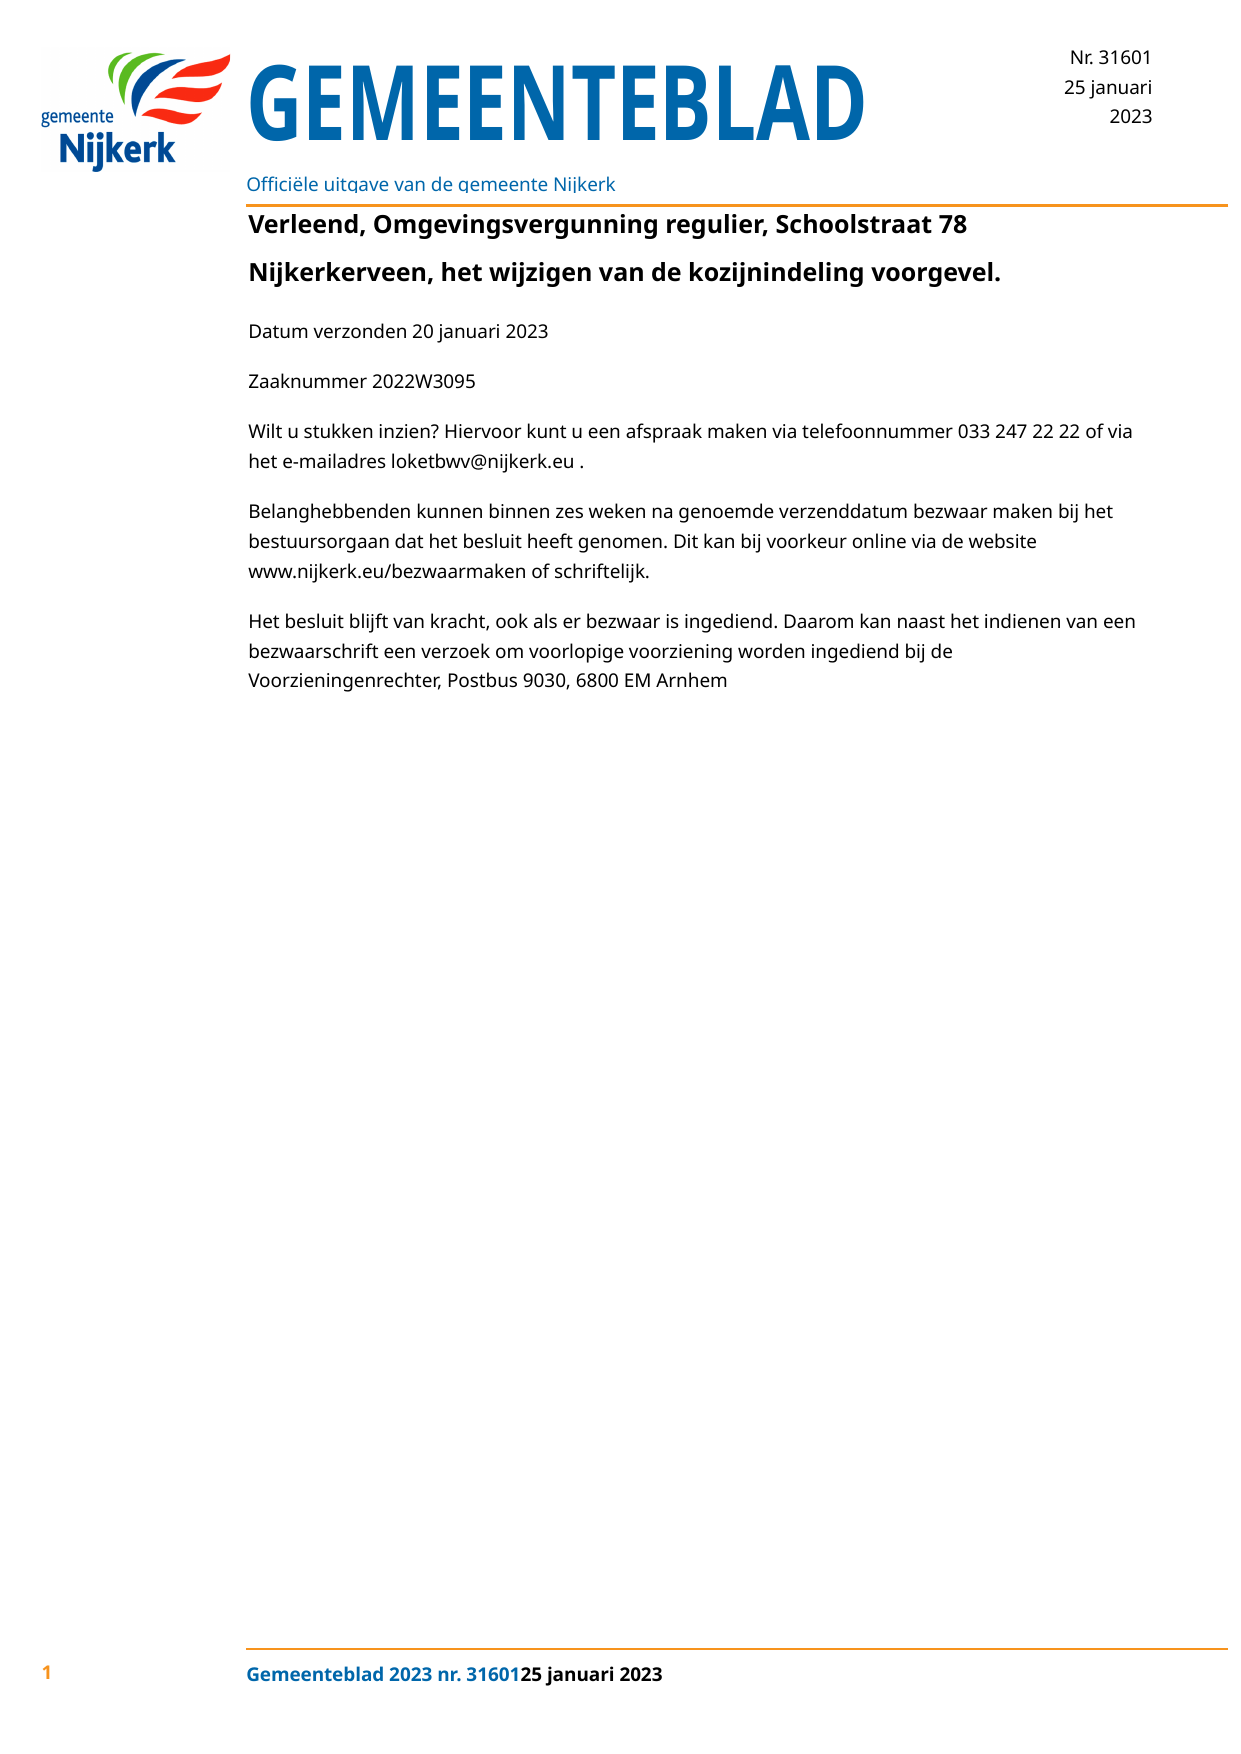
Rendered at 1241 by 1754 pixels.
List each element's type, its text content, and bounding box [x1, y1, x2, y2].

text Datum verzonden 20 januari 2023 [248, 318, 1152, 344]
text Wilt u stukken inzien? Hiervoor kunt u een afspraak maken via telefoonnummer 033 247 22 22 of via het e-mailadres loketbwv@nijkerk.eu . [248, 419, 1152, 474]
text Belanghebbenden kunnen binnen zes weken na genoemde verzenddatum bezwaar maken bij het bestuursorgaan dat het besluit heeft genomen. Dit kan bij voorkeur online via de website www.nijkerk.eu/bezwaarmaken of schriftelijk. [248, 499, 1152, 584]
text Verleend, Omgevingsvergunning regulier, Schoolstraat 78 Nijkerkerveen, het wijzigen van de kozijnindeling voorgevel. [248, 207, 1152, 288]
text Zaaknummer 2022W3095 [248, 368, 1152, 394]
picture [41, 47, 231, 172]
text Het besluit blijft van kracht, ook als er bezwaar is ingediend. Daarom kan naast het indienen van een bezwaarschrift een verzoek om voorlopige voorziening worden ingediend bij de Voorzieningenrechter, Postbus 9030, 6800 EM Arnhem [248, 608, 1152, 693]
